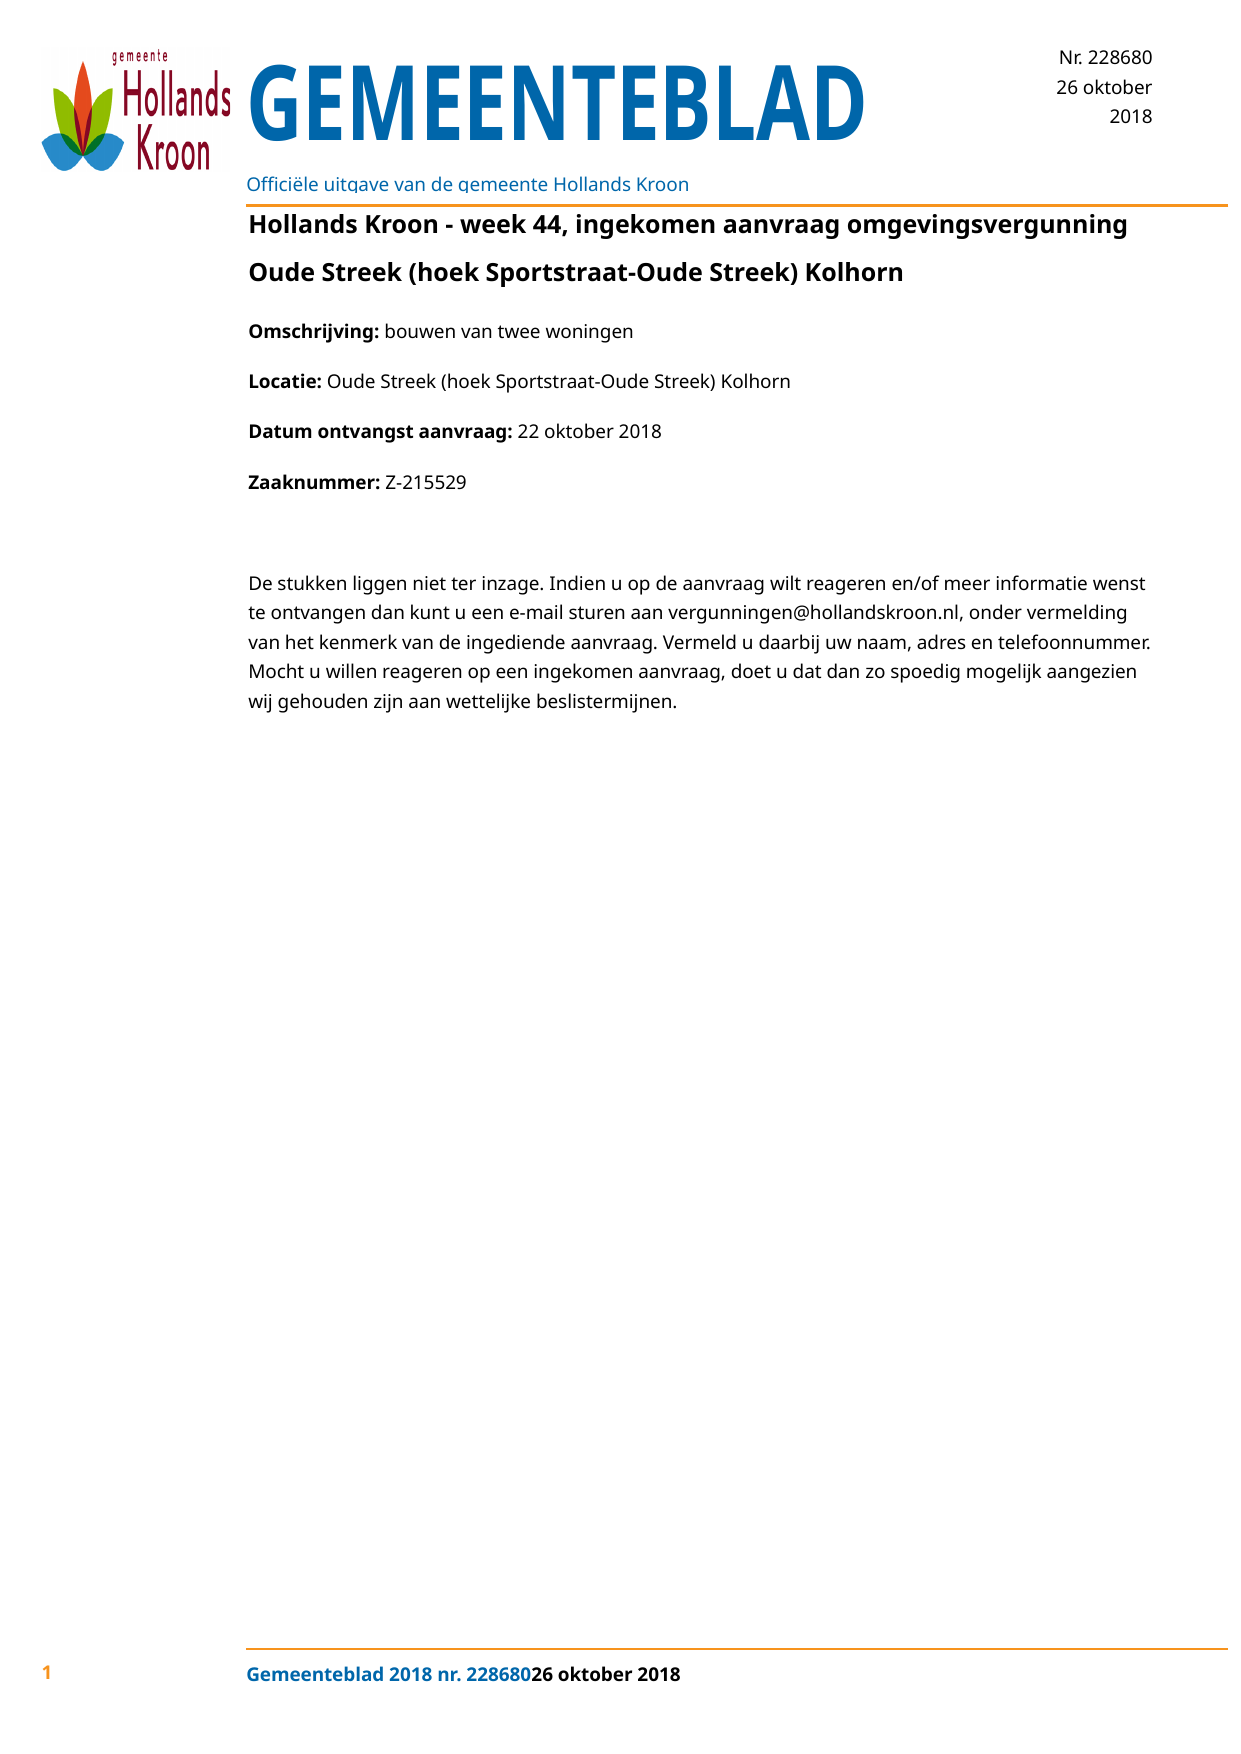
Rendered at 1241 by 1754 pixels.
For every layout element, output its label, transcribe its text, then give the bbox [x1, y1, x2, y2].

text Locatie: Oude Streek (hoek Sportstraat-Oude Streek) Kolhorn [248, 368, 1152, 394]
text Hollands Kroon - week 44, ingekomen aanvraag omgevingsvergunning Oude Streek (hoek Sportstraat-Oude Streek) Kolhorn [248, 207, 1152, 288]
text De stukken liggen niet ter inzage. Indien u op de aanvraag wilt reageren en/of meer informatie wenst te ontvangen dan kunt u een e-mail sturen aan vergunningen@hollandskroon.nl, onder vermelding van het kenmerk van de ingediende aanvraag. Vermeld u daarbij uw naam, adres en telefoonnummer. Mocht u willen reageren op een ingekomen aanvraag, doet u dat dan zo spoedig mogelijk aangezien wij gehouden zijn aan wettelijke beslistermijnen. [248, 570, 1152, 714]
text Datum ontvangst aanvraag: 22 oktober 2018 [248, 419, 1152, 444]
text Zaaknummer: Z-215529 [248, 469, 1152, 495]
text Omschrijving: bouwen van twee woningen [248, 318, 1152, 344]
picture [41, 47, 231, 172]
